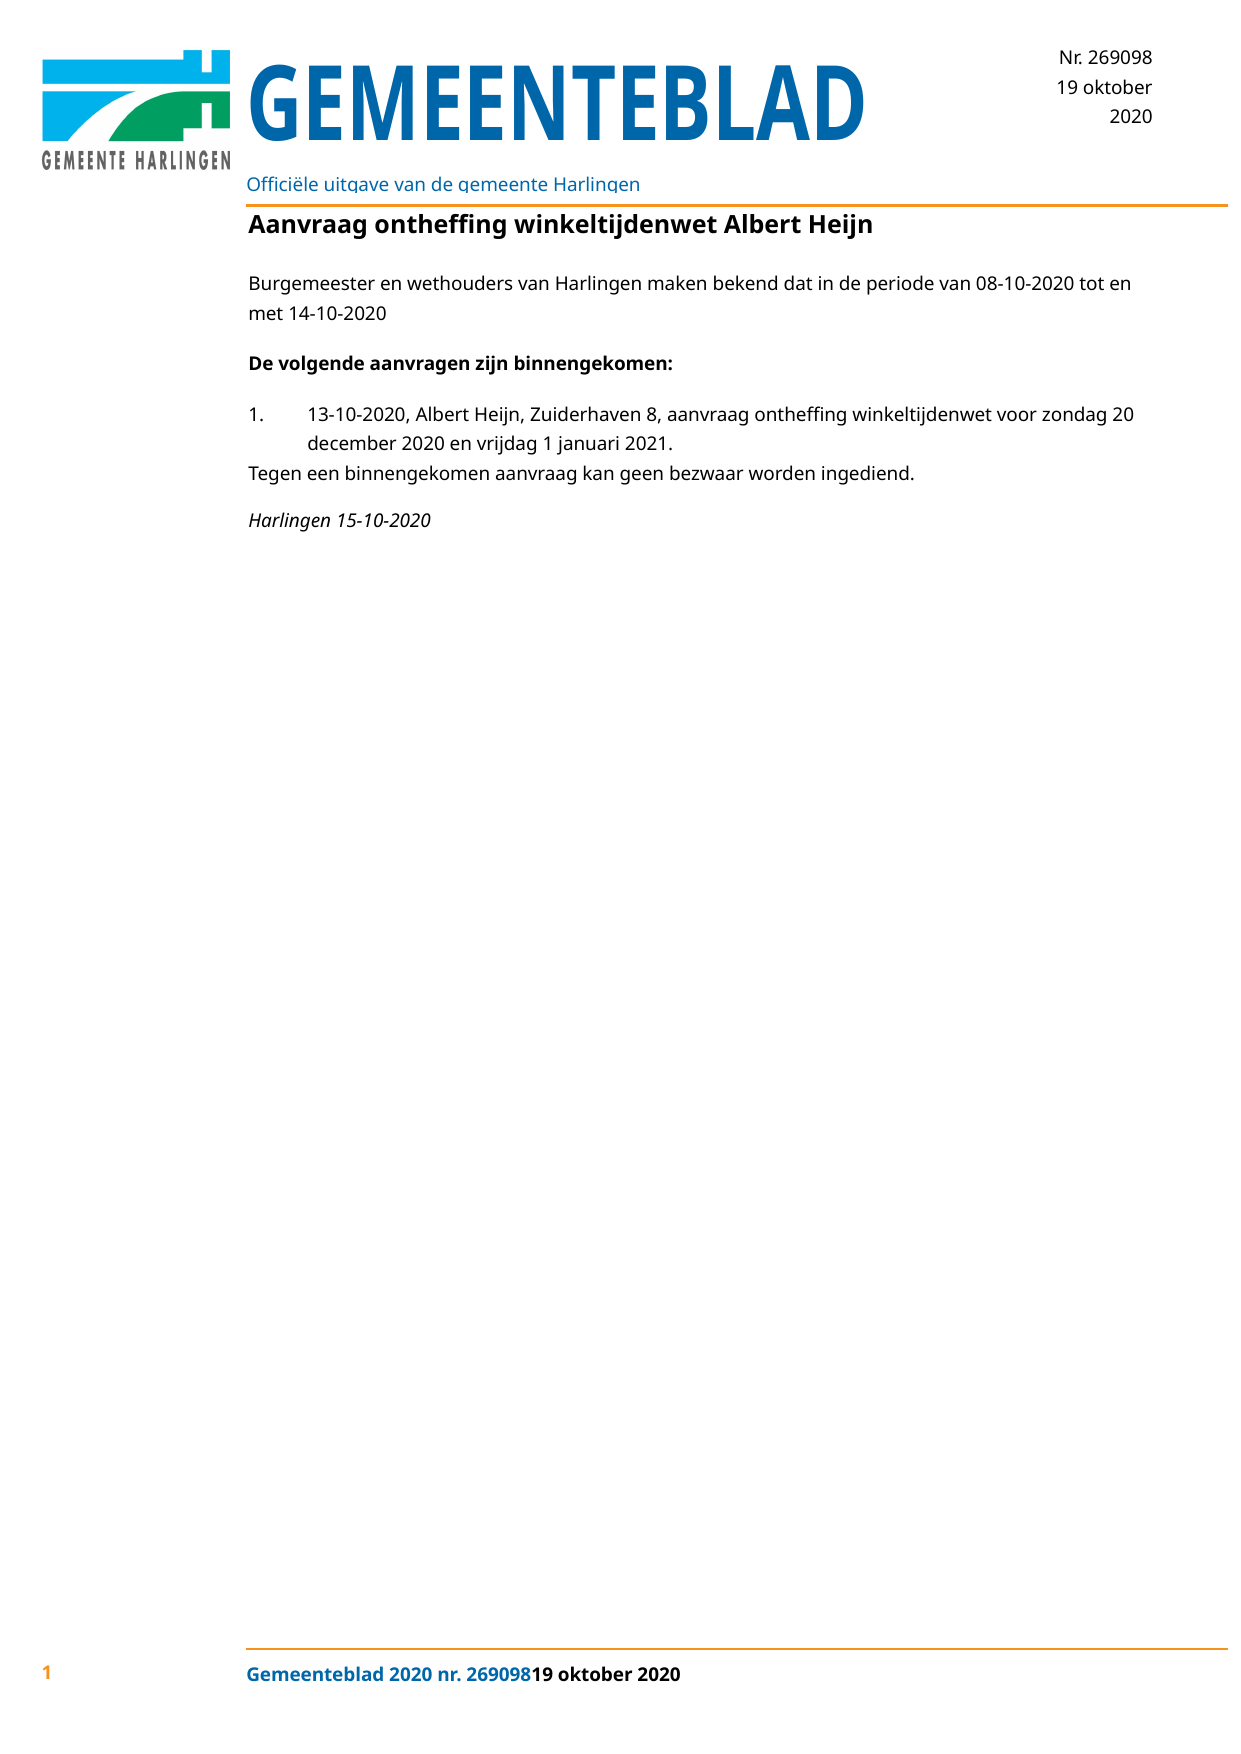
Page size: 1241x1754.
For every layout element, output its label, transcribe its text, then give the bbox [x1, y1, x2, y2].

picture [41, 47, 231, 172]
text De volgende aanvragen zijn binnengekomen: [248, 350, 1152, 376]
text Harlingen 15-10-2020 [248, 508, 1152, 533]
text Tegen een binnengekomen aanvraag kan geen bezwaar worden ingediend. [248, 460, 1152, 486]
text Burgemeester en wethouders van Harlingen maken bekend dat in de periode van 08-10-2020 tot en met 14-10-2020 [248, 270, 1152, 326]
list 13-10-2020, Albert Heijn, Zuiderhaven 8, aanvraag ontheffing winkeltijdenwet voor zondag 20 december 2020 en vrijdag 1 januari 2021. [248, 401, 1152, 456]
text Aanvraag ontheffing winkeltijdenwet Albert Heijn [248, 207, 1152, 241]
